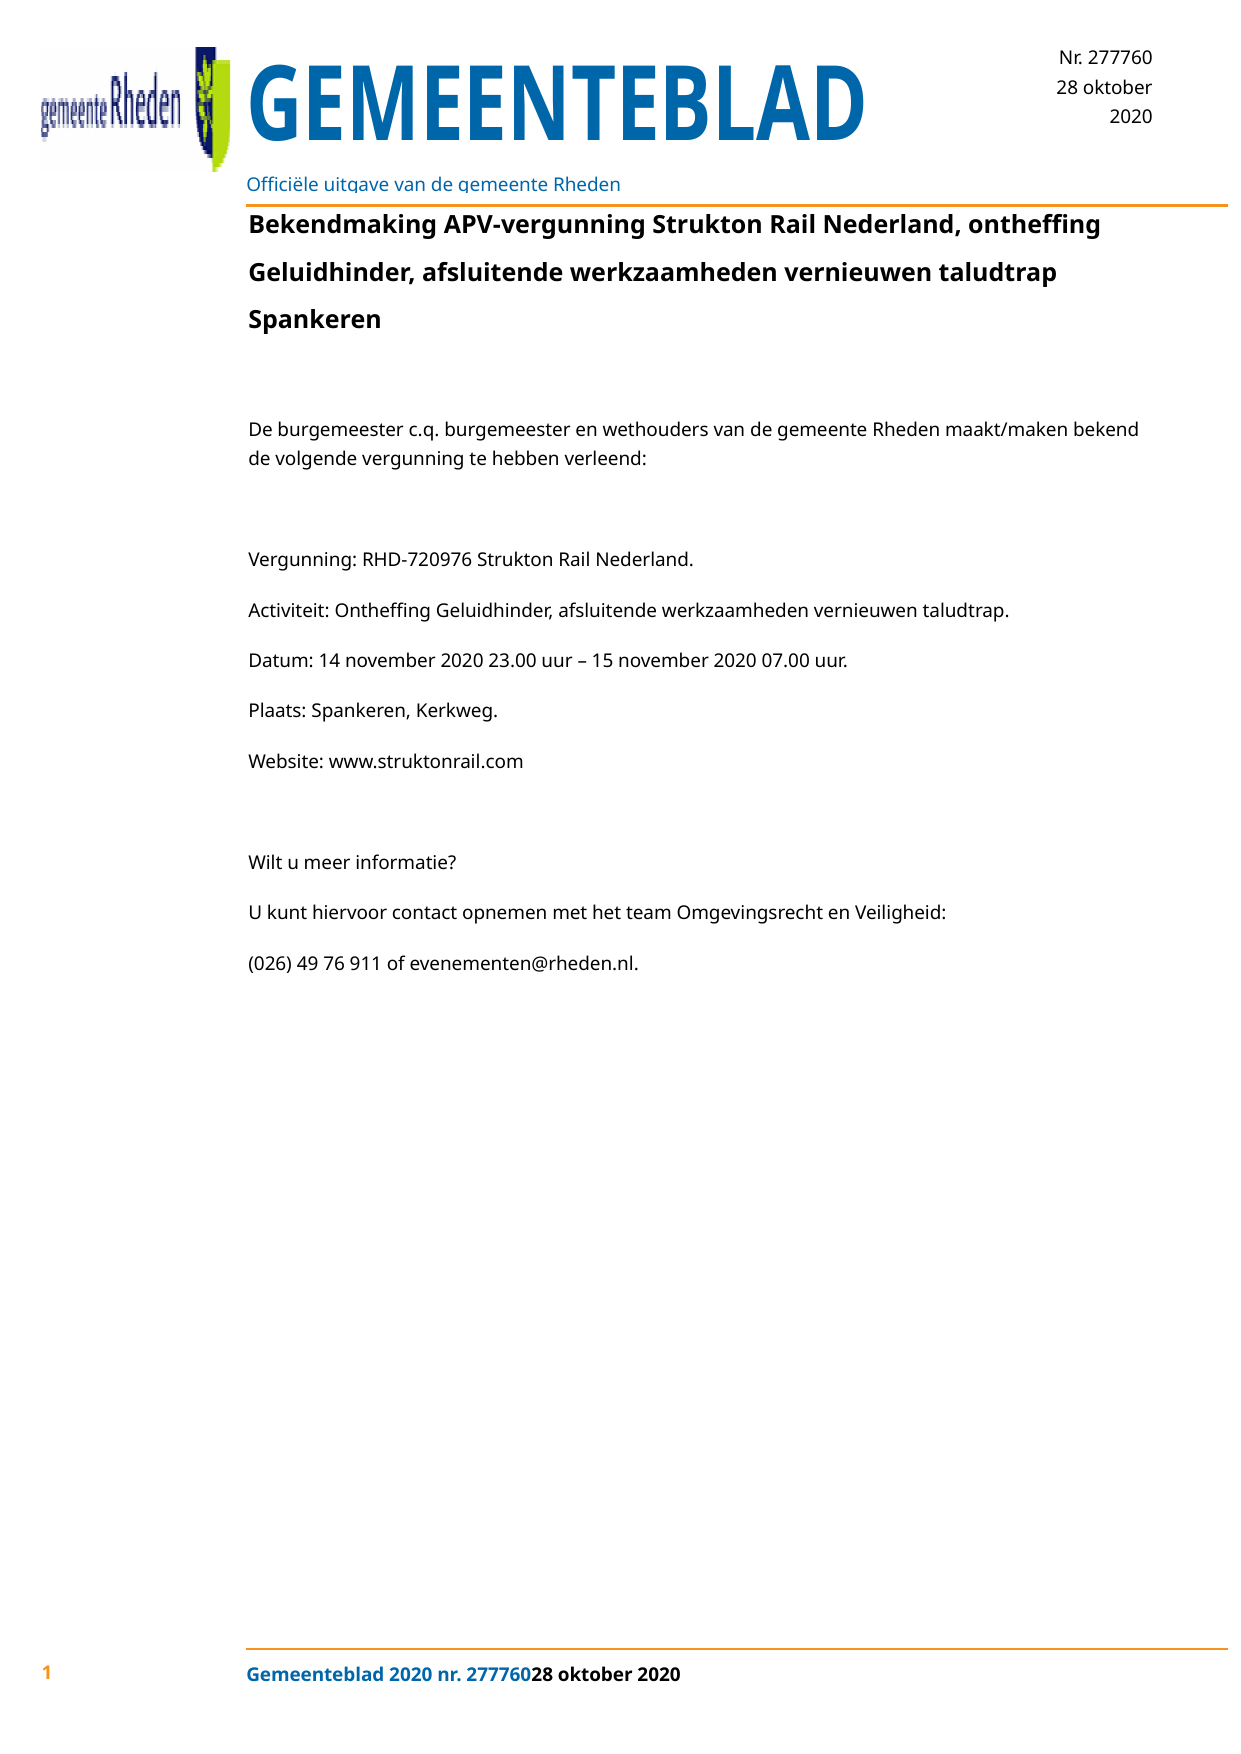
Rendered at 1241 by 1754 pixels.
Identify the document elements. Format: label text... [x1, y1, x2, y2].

text Vergunning: RHD-720976 Strukton Rail Nederland. [248, 546, 1152, 572]
text De burgemeester c.q. burgemeester en wethouders van de gemeente Rheden maakt/maken bekend de volgende vergunning te hebben verleend: [248, 416, 1152, 471]
text Wilt u meer informatie? [248, 849, 1152, 874]
text Website: www.struktonrail.com [248, 748, 1152, 774]
text Bekendmaking APV-vergunning Strukton Rail Nederland, ontheffing Geluidhinder, afsluitende werkzaamheden vernieuwen taludtrap Spankeren [248, 207, 1152, 336]
text U kunt hiervoor contact opnemen met het team Omgevingsrecht en Veiligheid: [248, 899, 1152, 925]
text Activiteit: Ontheffing Geluidhinder, afsluitende werkzaamheden vernieuwen taludtrap. [248, 597, 1152, 622]
text Plaats: Spankeren, Kerkweg. [248, 698, 1152, 723]
picture [41, 47, 231, 172]
text (026) 49 76 911 of evenementen@rheden.nl. [248, 950, 1152, 975]
text Datum: 14 november 2020 23.00 uur – 15 november 2020 07.00 uur. [248, 647, 1152, 673]
